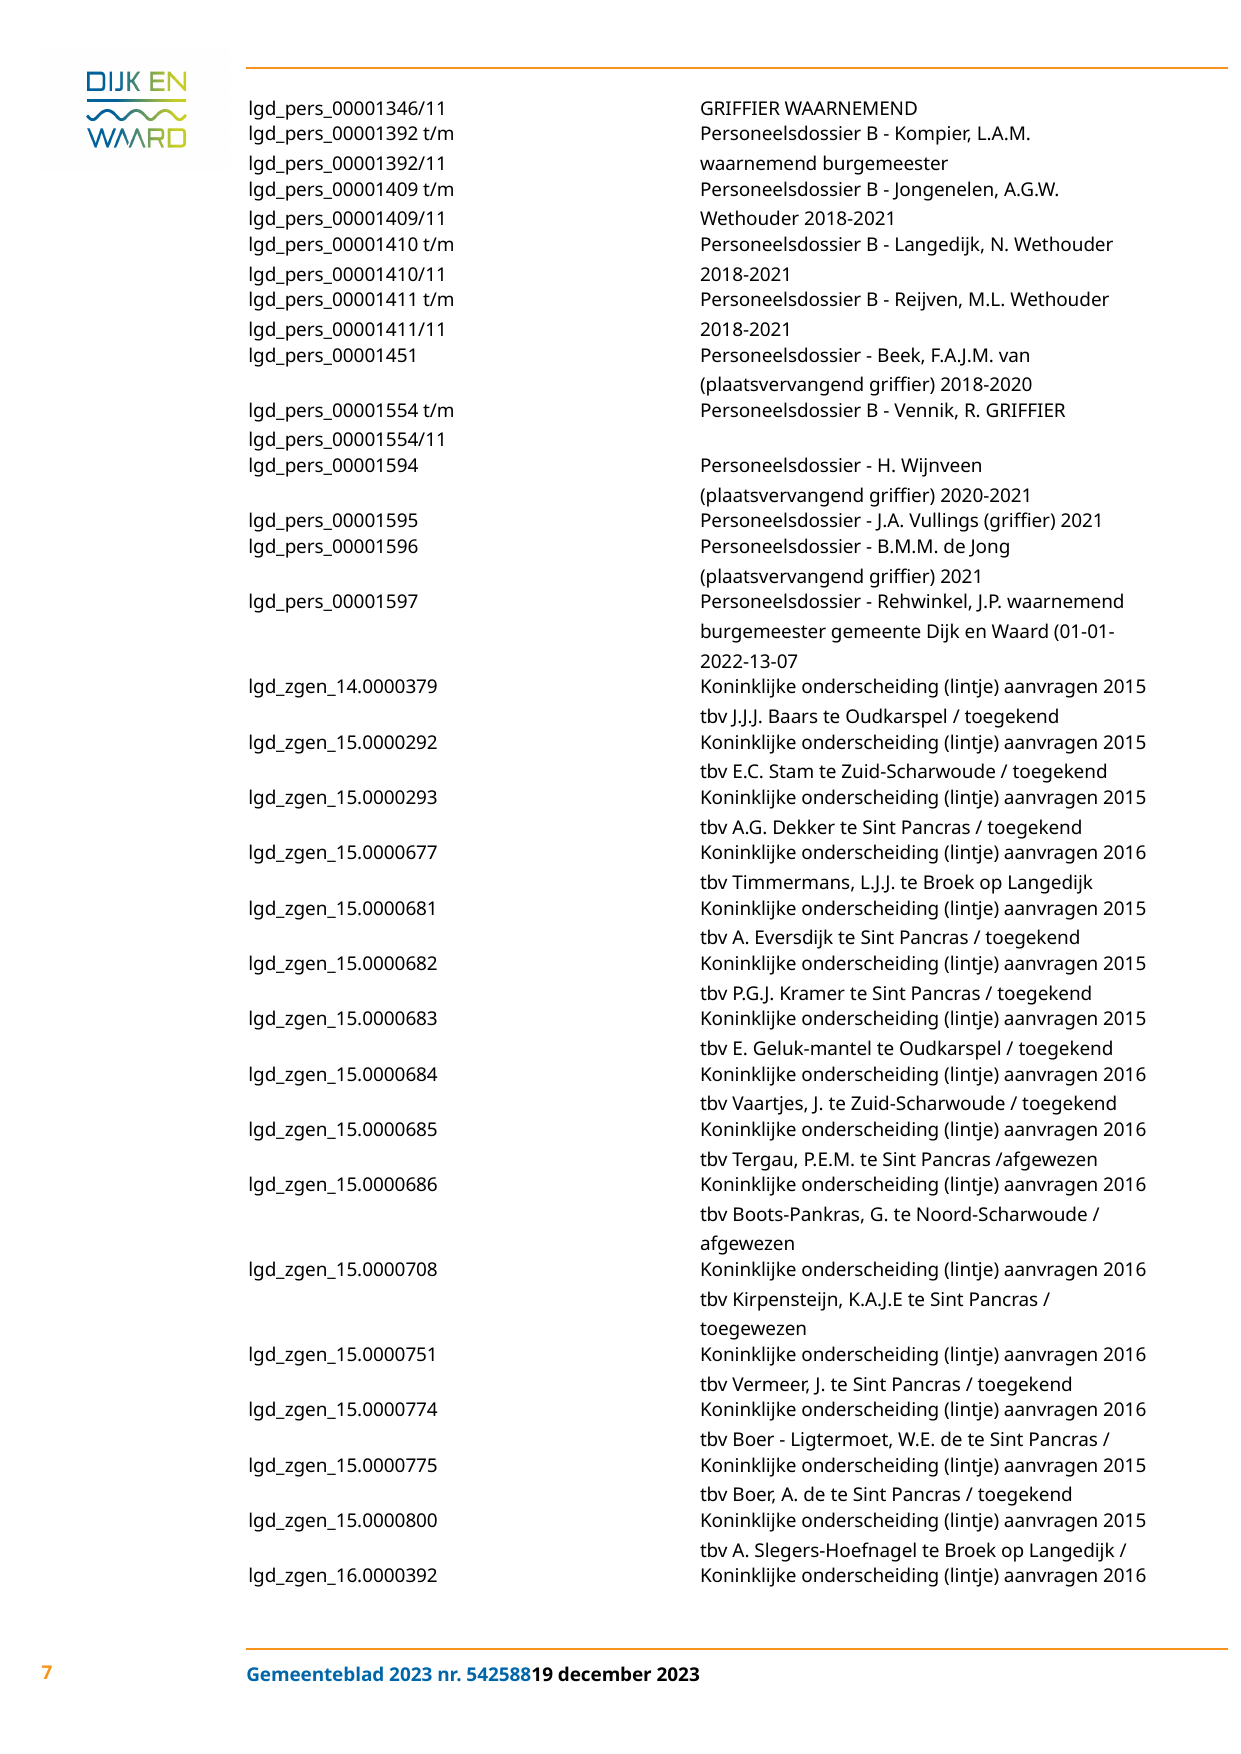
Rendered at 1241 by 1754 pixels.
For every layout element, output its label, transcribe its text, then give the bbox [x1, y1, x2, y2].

table_cell lgd_zgen_15.0000686 [248, 1171, 700, 1256]
table_cell lgd_pers_00001554 t/m lgd_pers_00001554/11 [248, 397, 700, 452]
picture [41, 47, 231, 172]
table_cell Personeelsdossier - B.M.M. de Jong (plaatsvervangend griffier) 2021 [700, 534, 1152, 589]
table_cell Koninklijke onderscheiding (lintje) aanvragen 2015 tbv Boer, A. de te Sint Pancras / toegekend [700, 1452, 1152, 1507]
table_cell Personeelsdossier B - Jongenelen, A.G.W. Wethouder 2018-2021 [700, 176, 1152, 231]
table_cell Personeelsdossier - Rehwinkel, J.P. waarnemend burgemeester gemeente Dijk en Waard (01-01-2022-13-07 [700, 589, 1152, 674]
table_cell Personeelsdossier - Beek, F.A.J.M. van (plaatsvervangend griffier) 2018-2020 [700, 342, 1152, 397]
table_cell Personeelsdossier B - Reijven, M.L. Wethouder 2018-2021 [700, 286, 1152, 342]
table_cell Personeelsdossier - H. Wijnveen (plaatsvervangend griffier) 2020-2021 [700, 453, 1152, 508]
table_cell lgd_zgen_15.0000677 [248, 840, 700, 895]
table_cell Koninklijke onderscheiding (lintje) aanvragen 2016 tbv Boots-Pankras, G. te Noord-Scharwoude / afgewezen [700, 1171, 1152, 1256]
table_cell lgd_pers_00001410 t/m lgd_pers_00001410/11 [248, 231, 700, 286]
table_cell lgd_zgen_14.0000379 [248, 674, 700, 729]
table_cell Koninklijke onderscheiding (lintje) aanvragen 2015 tbv J.J.J. Baars te Oudkarspel / toegekend [700, 674, 1152, 729]
table_cell Personeelsdossier B - Vennik, R. GRIFFIER [700, 397, 1152, 452]
table_cell lgd_zgen_15.0000774 [248, 1397, 700, 1452]
table_cell Personeelsdossier - J.A. Vullings (griffier) 2021 [700, 508, 1152, 533]
table_cell Koninklijke onderscheiding (lintje) aanvragen 2015 tbv E. Geluk-mantel te Oudkarspel / toegekend [700, 1006, 1152, 1061]
table_cell Koninklijke onderscheiding (lintje) aanvragen 2015 tbv P.G.J. Kramer te Sint Pancras / toegekend [700, 950, 1152, 1006]
table_cell Koninklijke onderscheiding (lintje) aanvragen 2016 tbv Kirpensteijn, K.A.J.E te Sint Pancras / toegewezen [700, 1256, 1152, 1341]
table_cell lgd_pers_00001451 [248, 342, 700, 397]
table_cell lgd_pers_00001596 [248, 534, 700, 589]
table_cell Koninklijke onderscheiding (lintje) aanvragen 2016 tbv Boer - Ligtermoet, W.E. de te Sint Pancras / [700, 1397, 1152, 1452]
table_cell Koninklijke onderscheiding (lintje) aanvragen 2015 tbv A. Eversdijk te Sint Pancras / toegekend [700, 895, 1152, 950]
table_cell lgd_pers_00001346/11 [248, 95, 700, 121]
table_cell Koninklijke onderscheiding (lintje) aanvragen 2016 tbv Vermeer, J. te Sint Pancras / toegekend [700, 1341, 1152, 1397]
table_cell lgd_zgen_15.0000293 [248, 784, 700, 839]
table_cell lgd_zgen_15.0000708 [248, 1256, 700, 1341]
table_cell Koninklijke onderscheiding (lintje) aanvragen 2016 [700, 1563, 1152, 1588]
table_cell lgd_pers_00001597 [248, 589, 700, 674]
table_cell lgd_pers_00001595 [248, 508, 700, 533]
table_cell lgd_zgen_15.0000775 [248, 1452, 700, 1507]
table_cell lgd_zgen_15.0000684 [248, 1061, 700, 1116]
table_cell lgd_zgen_15.0000682 [248, 950, 700, 1006]
table_cell lgd_zgen_15.0000681 [248, 895, 700, 950]
table_cell lgd_zgen_15.0000683 [248, 1006, 700, 1061]
table_cell Koninklijke onderscheiding (lintje) aanvragen 2015 tbv A. Slegers-Hoefnagel te Broek op Langedijk / [700, 1507, 1152, 1562]
table_cell Koninklijke onderscheiding (lintje) aanvragen 2016 tbv Vaartjes, J. te Zuid-Scharwoude / toegekend [700, 1061, 1152, 1116]
table_cell Personeelsdossier B - Kompier, L.A.M. waarnemend burgemeester [700, 121, 1152, 176]
table_cell lgd_pers_00001409 t/m lgd_pers_00001409/11 [248, 176, 700, 231]
table_cell Koninklijke onderscheiding (lintje) aanvragen 2016 tbv Tergau, P.E.M. te Sint Pancras /afgewezen [700, 1116, 1152, 1171]
table_cell lgd_pers_00001594 [248, 453, 700, 508]
table_cell lgd_zgen_16.0000392 [248, 1563, 700, 1588]
table_cell Koninklijke onderscheiding (lintje) aanvragen 2016 tbv Timmermans, L.J.J. te Broek op Langedijk [700, 840, 1152, 895]
table_cell Koninklijke onderscheiding (lintje) aanvragen 2015 tbv E.C. Stam te Zuid-Scharwoude / toegekend [700, 729, 1152, 784]
table_cell lgd_zgen_15.0000800 [248, 1507, 700, 1562]
table_cell lgd_pers_00001411 t/m lgd_pers_00001411/11 [248, 286, 700, 342]
table_cell lgd_zgen_15.0000751 [248, 1341, 700, 1397]
table_cell lgd_zgen_15.0000292 [248, 729, 700, 784]
table_cell GRIFFIER WAARNEMEND [700, 95, 1152, 121]
table_cell Koninklijke onderscheiding (lintje) aanvragen 2015 tbv A.G. Dekker te Sint Pancras / toegekend [700, 784, 1152, 839]
table_cell lgd_pers_00001392 t/m lgd_pers_00001392/11 [248, 121, 700, 176]
table_cell Personeelsdossier B - Langedijk, N. Wethouder 2018-2021 [700, 231, 1152, 286]
table_cell lgd_zgen_15.0000685 [248, 1116, 700, 1171]
